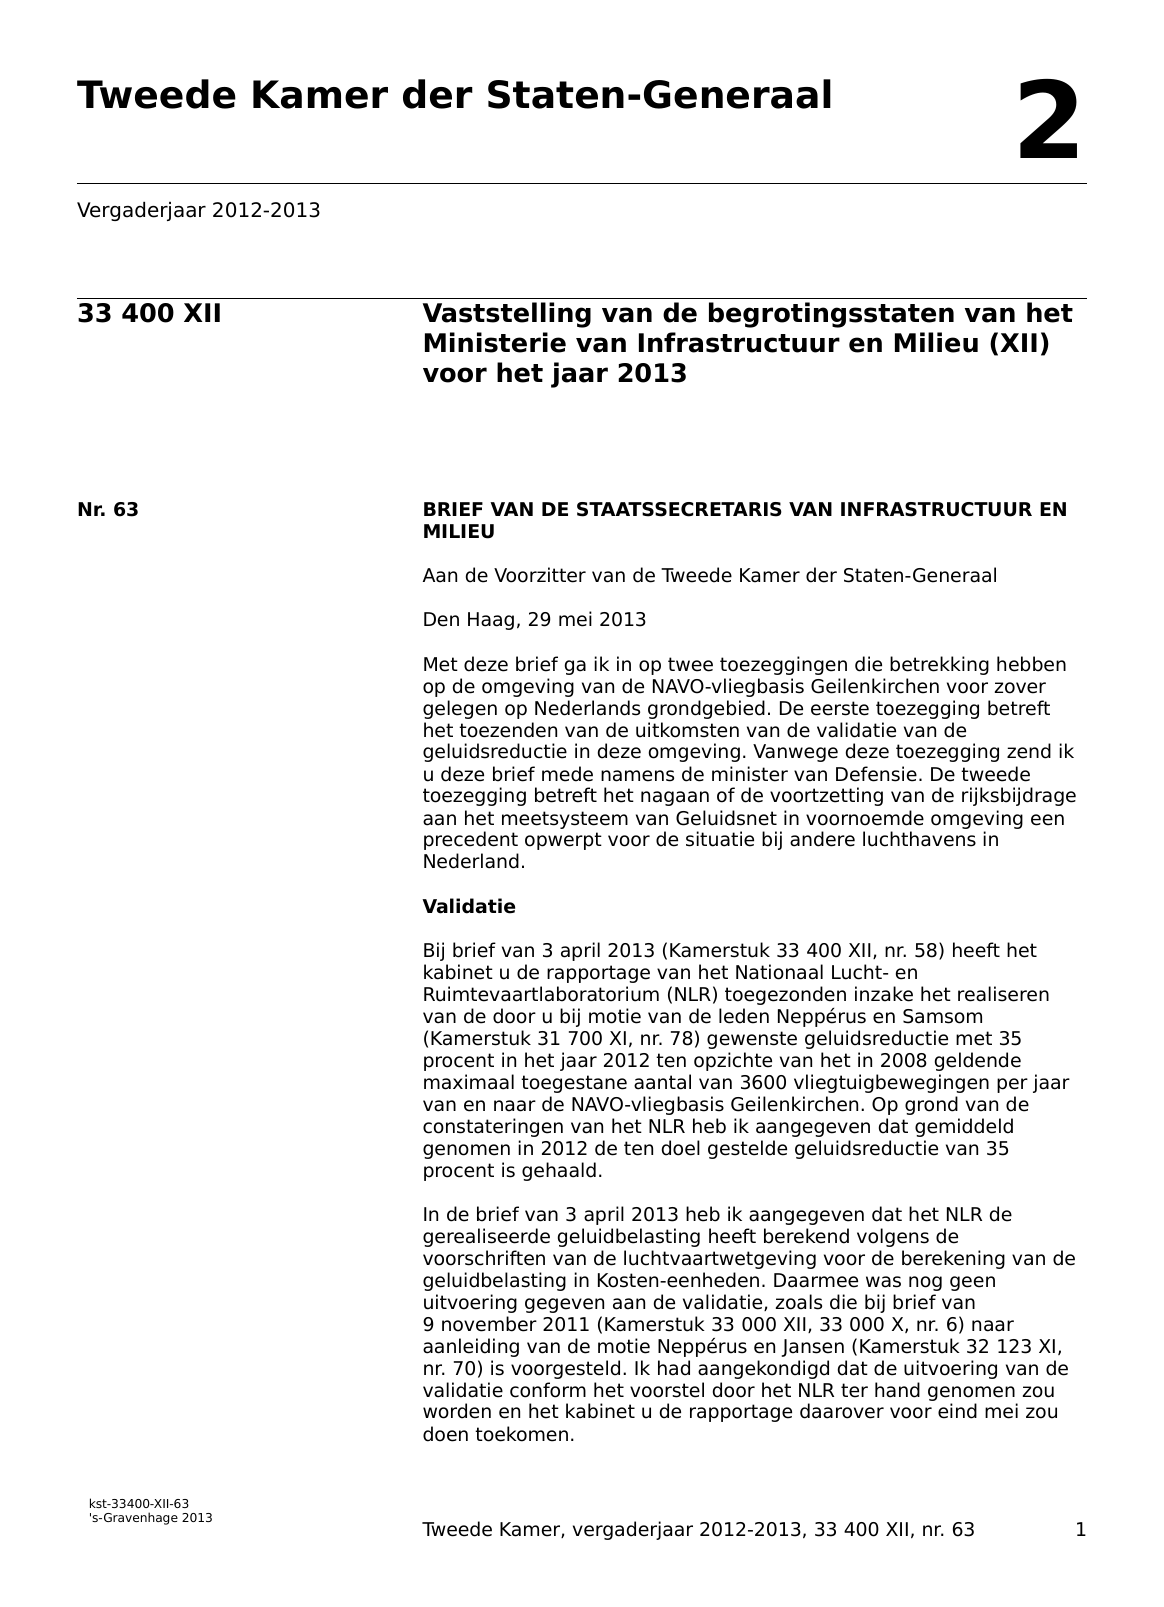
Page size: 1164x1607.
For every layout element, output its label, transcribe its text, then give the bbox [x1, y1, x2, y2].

table_header Tweede Kamer der Staten-Generaal [77, 59, 886, 183]
text Bij brief van 3 april 2013 (Kamerstuk 33 400 XII, nr. 58) heeft het kabinet u de rapportage van het Nationaal Lucht- en Ruimtevaartlaboratorium (NLR) toegezonden inzake het realiseren van de door u bij motie van de leden Neppérus en Samsom (Kamerstuk 31 700 XI, nr. 78) gewenste geluidsreductie met 35 procent in het jaar 2012 ten opzichte van het in 2008 geldende maximaal toegestane aantal van 3600 vliegtuigbewegingen per jaar van en naar de NAVO-vliegbasis Geilenkirchen. Op grond van de constateringen van het NLR heb ik aangegeven dat gemiddeld genomen in 2012 de ten doel gestelde geluidsreductie van 35 procent is gehaald. [422, 940, 1087, 1181]
subtitle 33 400 XII Vaststelling van de begrotingsstaten van het Ministerie van Infrastructuur en Milieu (XII) voor het jaar 2013 [77, 299, 1087, 388]
text Den Haag, 29 mei 2013 [422, 609, 1087, 631]
subtitle Nr. 63 BRIEF VAN DE STAATSSECRETARIS VAN INFRASTRUCTUUR EN MILIEU [77, 499, 1087, 543]
text Aan de Voorzitter van de Tweede Kamer der Staten-Generaal [422, 565, 1087, 587]
subtitle Validatie [422, 896, 1087, 917]
text 's-Gravenhage 2013 [88, 1511, 323, 1525]
table_header 2 [886, 59, 1087, 183]
text In de brief van 3 april 2013 heb ik aangegeven dat het NLR de gerealiseerde geluidbelasting heeft berekend volgens de voorschriften van de luchtvaartwetgeving voor de berekening van de geluidbelasting in Kosten-eenheden. Daarmee was nog geen uitvoering gegeven aan de validatie, zoals die bij brief van 9 november 2011 (Kamerstuk 33 000 XII, 33 000 X, nr. 6) naar aanleiding van de motie Neppérus en Jansen (Kamerstuk 32 123 XI, nr. 70) is voorgesteld. Ik had aangekondigd dat de uitvoering van de validatie conform het voorstel door het NLR ter hand genomen zou worden en het kabinet u de rapportage daarover voor eind mei zou doen toekomen. [422, 1204, 1087, 1445]
table_cell Vergaderjaar 2012-2013 [77, 184, 1087, 298]
text kst-33400-XII-63 [88, 1497, 323, 1511]
text Met deze brief ga ik in op twee toezeggingen die betrekking hebben op de omgeving van de NAVO-vliegbasis Geilenkirchen voor zover gelegen op Nederlands grondgebied. De eerste toezegging betreft het toezenden van de uitkomsten van de validatie van de geluidsreductie in deze omgeving. Vanwege deze toezegging zend ik u deze brief mede namens de minister van Defensie. De tweede toezegging betreft het nagaan of de voortzetting van de rijksbijdrage aan het meetsysteem van Geluidsnet in voornoemde omgeving een precedent opwerpt voor de situatie bij andere luchthavens in Nederland. [422, 653, 1087, 873]
